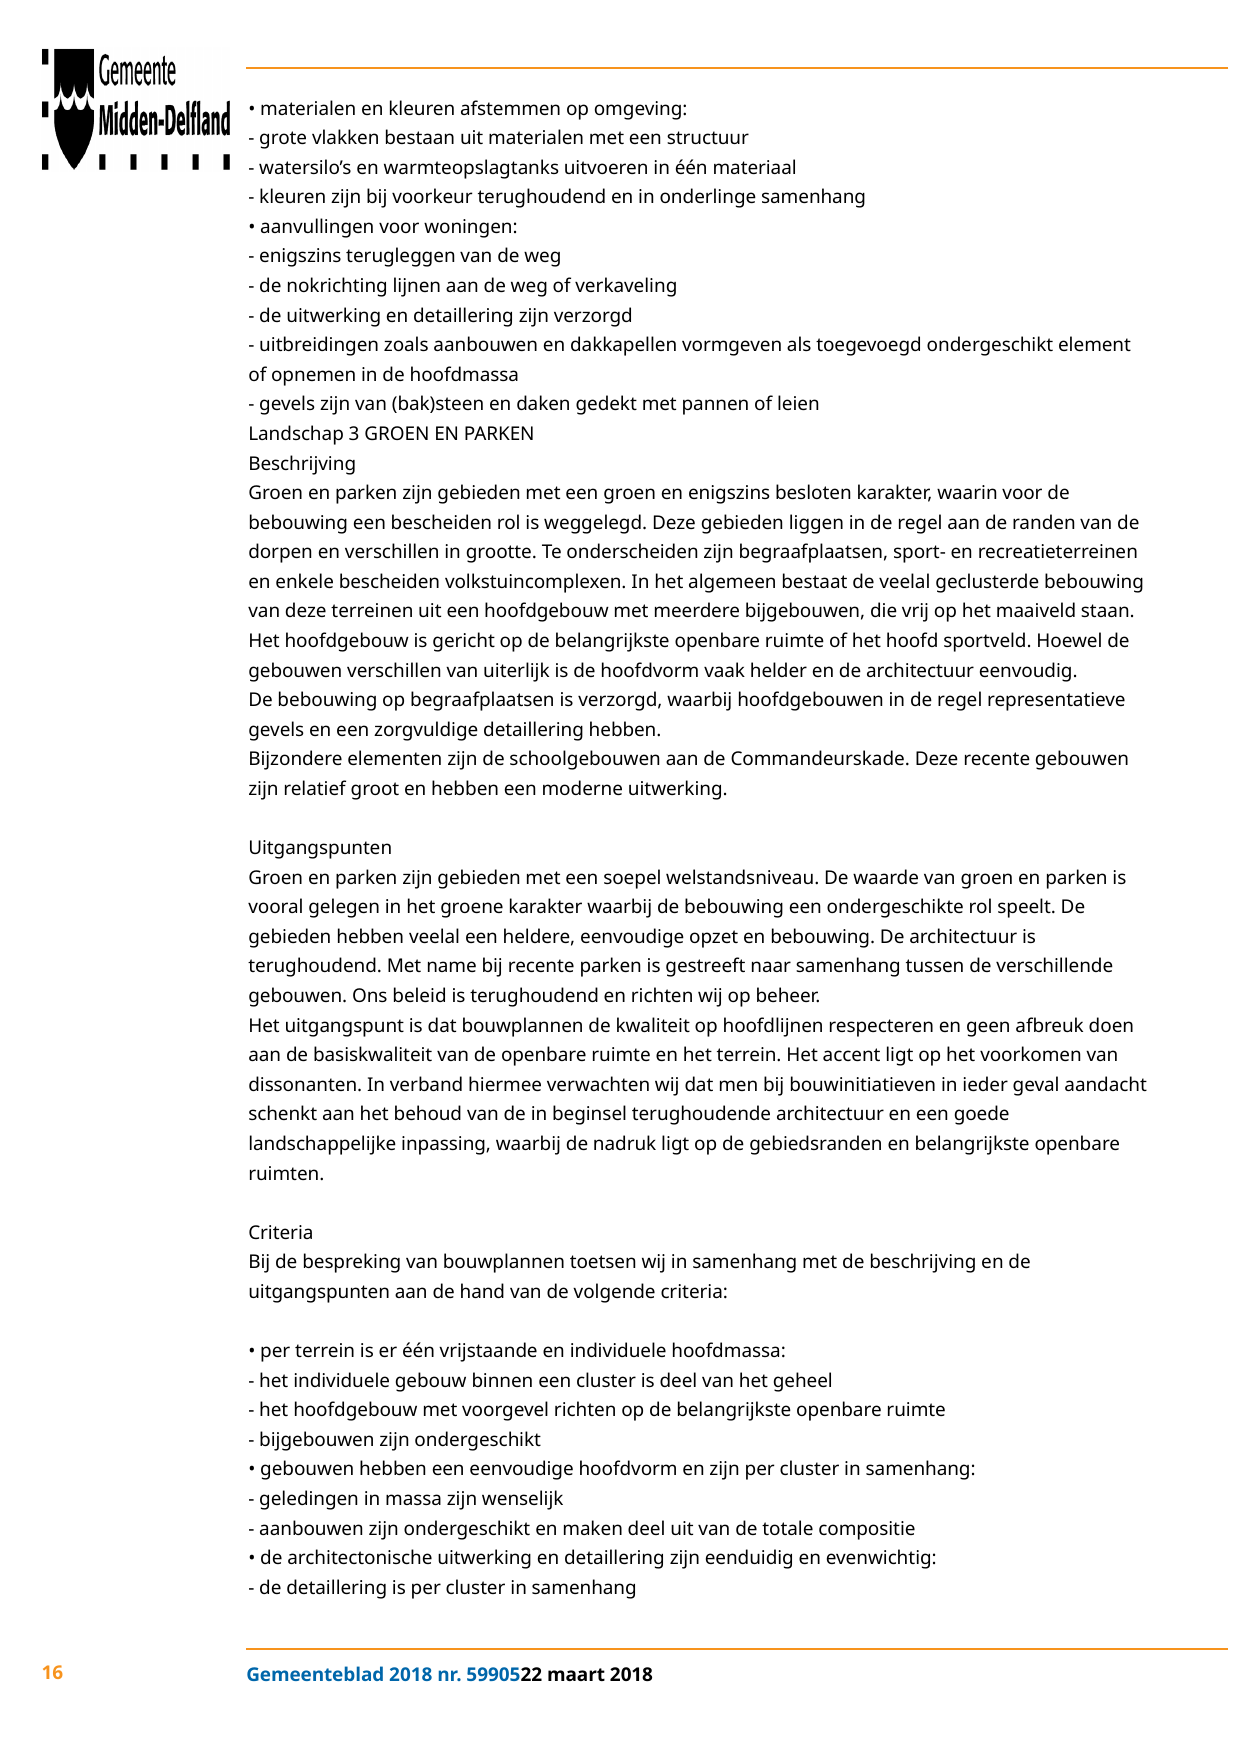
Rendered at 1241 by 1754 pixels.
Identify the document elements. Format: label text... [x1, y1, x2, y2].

text Criteria [248, 1219, 1152, 1245]
text Groen en parken zijn gebieden met een soepel welstandsniveau. De waarde van groen en parken is vooral gelegen in het groene karakter waarbij de bebouwing een ondergeschikte rol speelt. De gebieden hebben veelal een heldere, eenvoudige opzet en bebouwing. De architectuur is terughoudend. Met name bij recente parken is gestreeft naar samenhang tussen de verschillende gebouwen. Ons beleid is terughoudend en richten wij op beheer. [248, 864, 1152, 1008]
text • per terrein is er één vrijstaande en individuele hoofdmassa: [248, 1337, 1152, 1363]
text - de detaillering is per cluster in samenhang [248, 1574, 1152, 1600]
text - geledingen in massa zijn wenselijk [248, 1485, 1152, 1511]
text - de nokrichting lijnen aan de weg of verkaveling [248, 272, 1152, 298]
text - het hoofdgebouw met voorgevel richten op de belangrijkste openbare ruimte [248, 1396, 1152, 1422]
text Bijzondere elementen zijn de schoolgebouwen aan de Commandeurskade. Deze recente gebouwen zijn relatief groot en hebben een moderne uitwerking. [248, 746, 1152, 801]
text - kleuren zijn bij voorkeur terughoudend en in onderlinge samenhang [248, 183, 1152, 209]
text Beschrijving [248, 450, 1152, 476]
text - grote vlakken bestaan uit materialen met een structuur [248, 124, 1152, 150]
text - watersilo’s en warmteopslagtanks uitvoeren in één materiaal [248, 154, 1152, 180]
text Uitgangspunten [248, 834, 1152, 860]
text - enigszins terugleggen van de weg [248, 243, 1152, 268]
text • materialen en kleuren afstemmen op omgeving: [248, 95, 1152, 121]
text - de uitwerking en detaillering zijn verzorgd [248, 302, 1152, 328]
text De bebouwing op begraafplaatsen is verzorgd, waarbij hoofdgebouwen in de regel representatieve gevels en een zorgvuldige detaillering hebben. [248, 686, 1152, 742]
text - bijgebouwen zijn ondergeschikt [248, 1426, 1152, 1452]
text - uitbreidingen zoals aanbouwen en dakkapellen vormgeven als toegevoegd ondergeschikt element of opnemen in de hoofdmassa [248, 331, 1152, 387]
text Groen en parken zijn gebieden met een groen en enigszins besloten karakter, waarin voor de bebouwing een bescheiden rol is weggelegd. Deze gebieden liggen in de regel aan de randen van de dorpen en verschillen in grootte. Te onderscheiden zijn begraafplaatsen, sport- en recreatieterreinen en enkele bescheiden volkstuincomplexen. In het algemeen bestaat de veelal geclusterde bebouwing van deze terreinen uit een hoofdgebouw met meerdere bijgebouwen, die vrij op het maaiveld staan. Het hoofdgebouw is gericht op de belangrijkste openbare ruimte of het hoofd sportveld. Hoewel de gebouwen verschillen van uiterlijk is de hoofdvorm vaak helder en de architectuur eenvoudig. [248, 479, 1152, 683]
text • gebouwen hebben een eenvoudige hoofdvorm en zijn per cluster in samenhang: [248, 1456, 1152, 1481]
text • de architectonische uitwerking en detaillering zijn eenduidig en evenwichtig: [248, 1544, 1152, 1570]
picture [41, 47, 231, 172]
text Landschap 3 GROEN EN PARKEN [248, 420, 1152, 446]
text - het individuele gebouw binnen een cluster is deel van het geheel [248, 1367, 1152, 1393]
text - gevels zijn van (bak)steen en daken gedekt met pannen of leien [248, 391, 1152, 416]
text - aanbouwen zijn ondergeschikt en maken deel uit van de totale compositie [248, 1515, 1152, 1541]
text • aanvullingen voor woningen: [248, 213, 1152, 239]
text Het uitgangspunt is dat bouwplannen de kwaliteit op hoofdlijnen respecteren en geen afbreuk doen aan de basiskwaliteit van de openbare ruimte en het terrein. Het accent ligt op het voorkomen van dissonanten. In verband hiermee verwachten wij dat men bij bouwinitiatieven in ieder geval aandacht schenkt aan het behoud van de in beginsel terughoudende architectuur en een goede landschappelijke inpassing, waarbij de nadruk ligt op de gebiedsranden en belangrijkste openbare ruimten. [248, 1012, 1152, 1186]
text Bij de bespreking van bouwplannen toetsen wij in samenhang met de beschrijving en de uitgangspunten aan de hand van de volgende criteria: [248, 1248, 1152, 1304]
